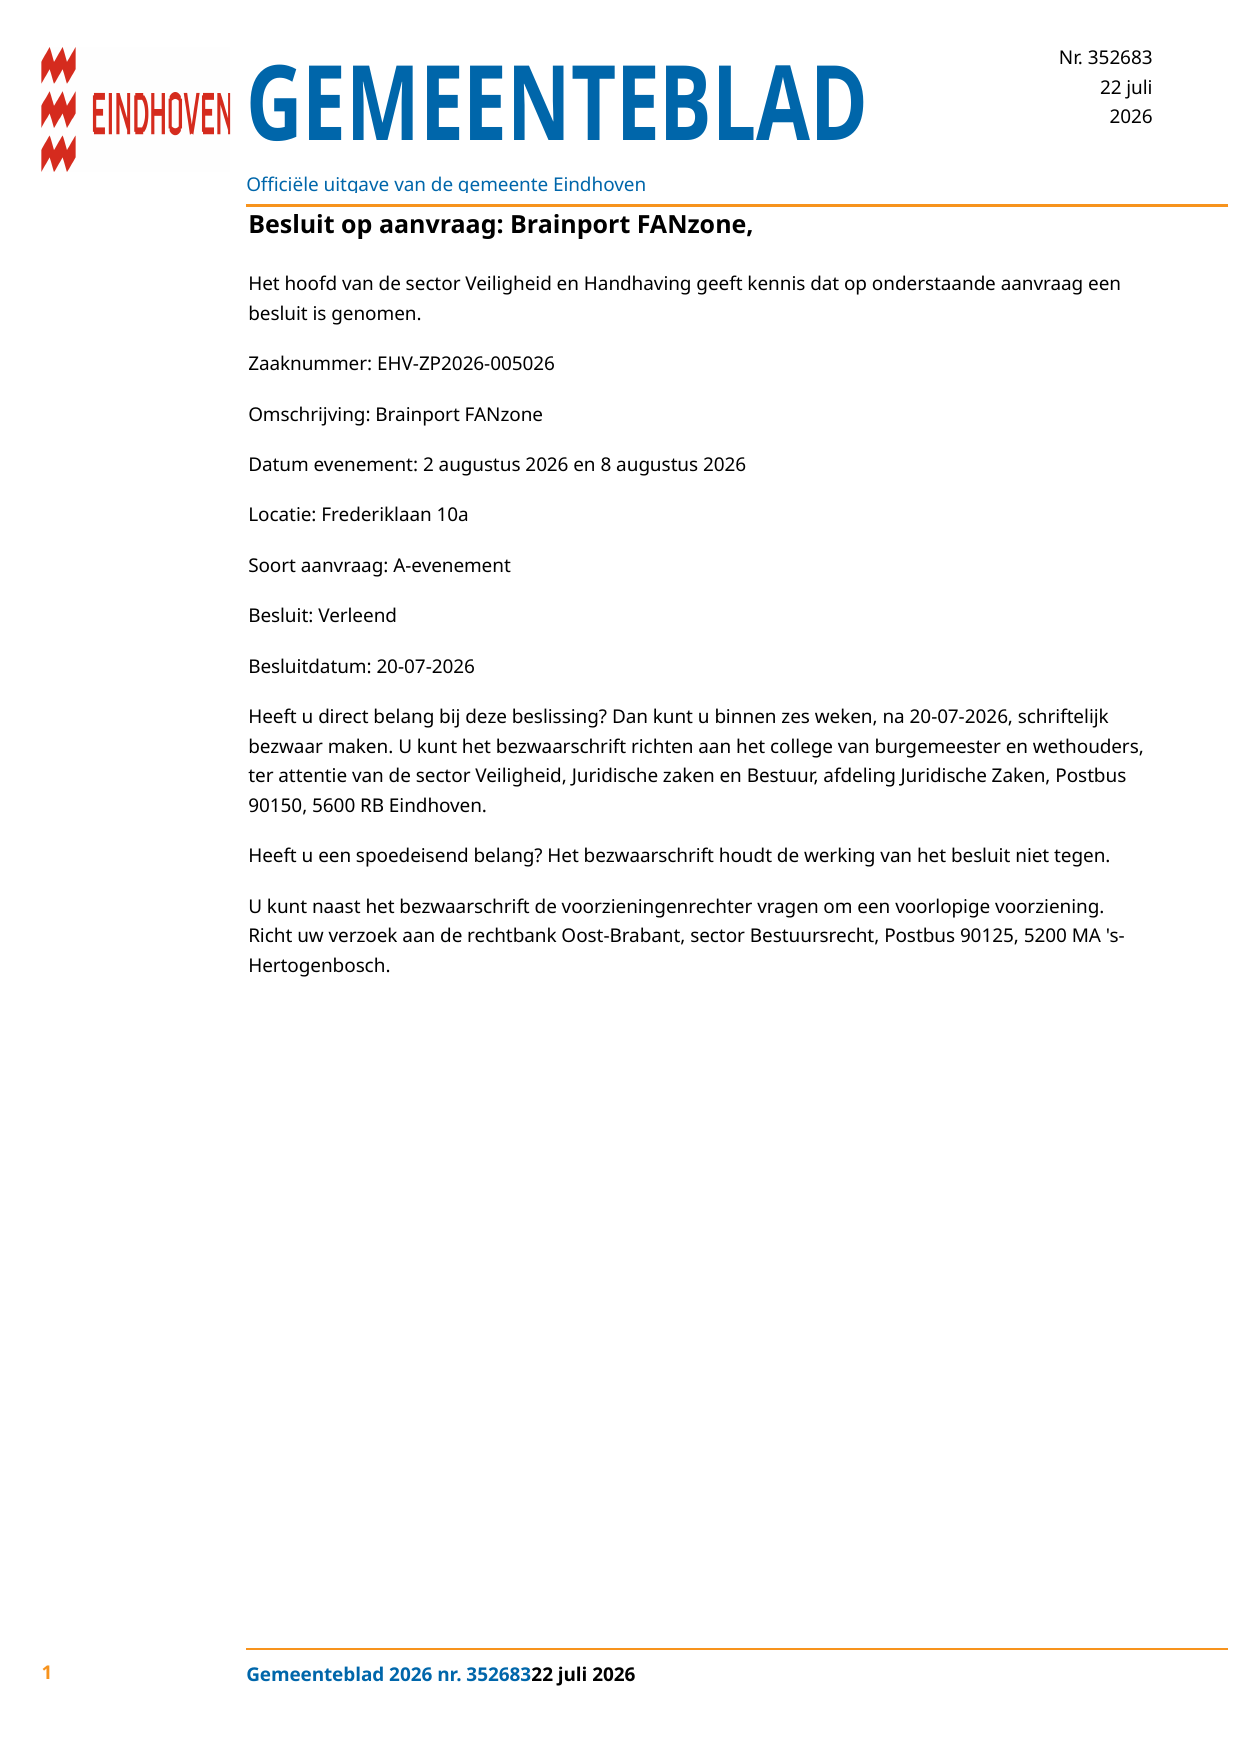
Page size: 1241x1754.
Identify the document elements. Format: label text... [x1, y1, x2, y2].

text Het hoofd van de sector Veiligheid en Handhaving geeft kennis dat op onderstaande aanvraag een besluit is genomen. [248, 270, 1152, 326]
text Heeft u een spoedeisend belang? Het bezwaarschrift houdt de werking van het besluit niet tegen. [248, 842, 1152, 868]
text Besluitdatum: 20-07-2026 [248, 653, 1152, 678]
text Soort aanvraag: A-evenement [248, 552, 1152, 578]
text Locatie: Frederiklaan 10a [248, 502, 1152, 527]
text U kunt naast het bezwaarschrift de voorzieningenrechter vragen om een voorlopige voorziening. Richt uw verzoek aan de rechtbank Oost-Brabant, sector Bestuursrecht, Postbus 90125, 5200 MA 's-Hertogenbosch. [248, 893, 1152, 978]
text Omschrijving: Brainport FANzone [248, 401, 1152, 426]
text Besluit op aanvraag: Brainport FANzone, [248, 207, 1152, 241]
text Zaaknummer: EHV-ZP2026-005026 [248, 350, 1152, 376]
text Datum evenement: 2 augustus 2026 en 8 augustus 2026 [248, 451, 1152, 477]
picture [41, 47, 231, 172]
text Heeft u direct belang bij deze beslissing? Dan kunt u binnen zes weken, na 20-07-2026, schriftelijk bezwaar maken. U kunt het bezwaarschrift richten aan het college van burgemeester en wethouders, ter attentie van de sector Veiligheid, Juridische zaken en Bestuur, afdeling Juridische Zaken, Postbus 90150, 5600 RB Eindhoven. [248, 703, 1152, 818]
text Besluit: Verleend [248, 602, 1152, 628]
